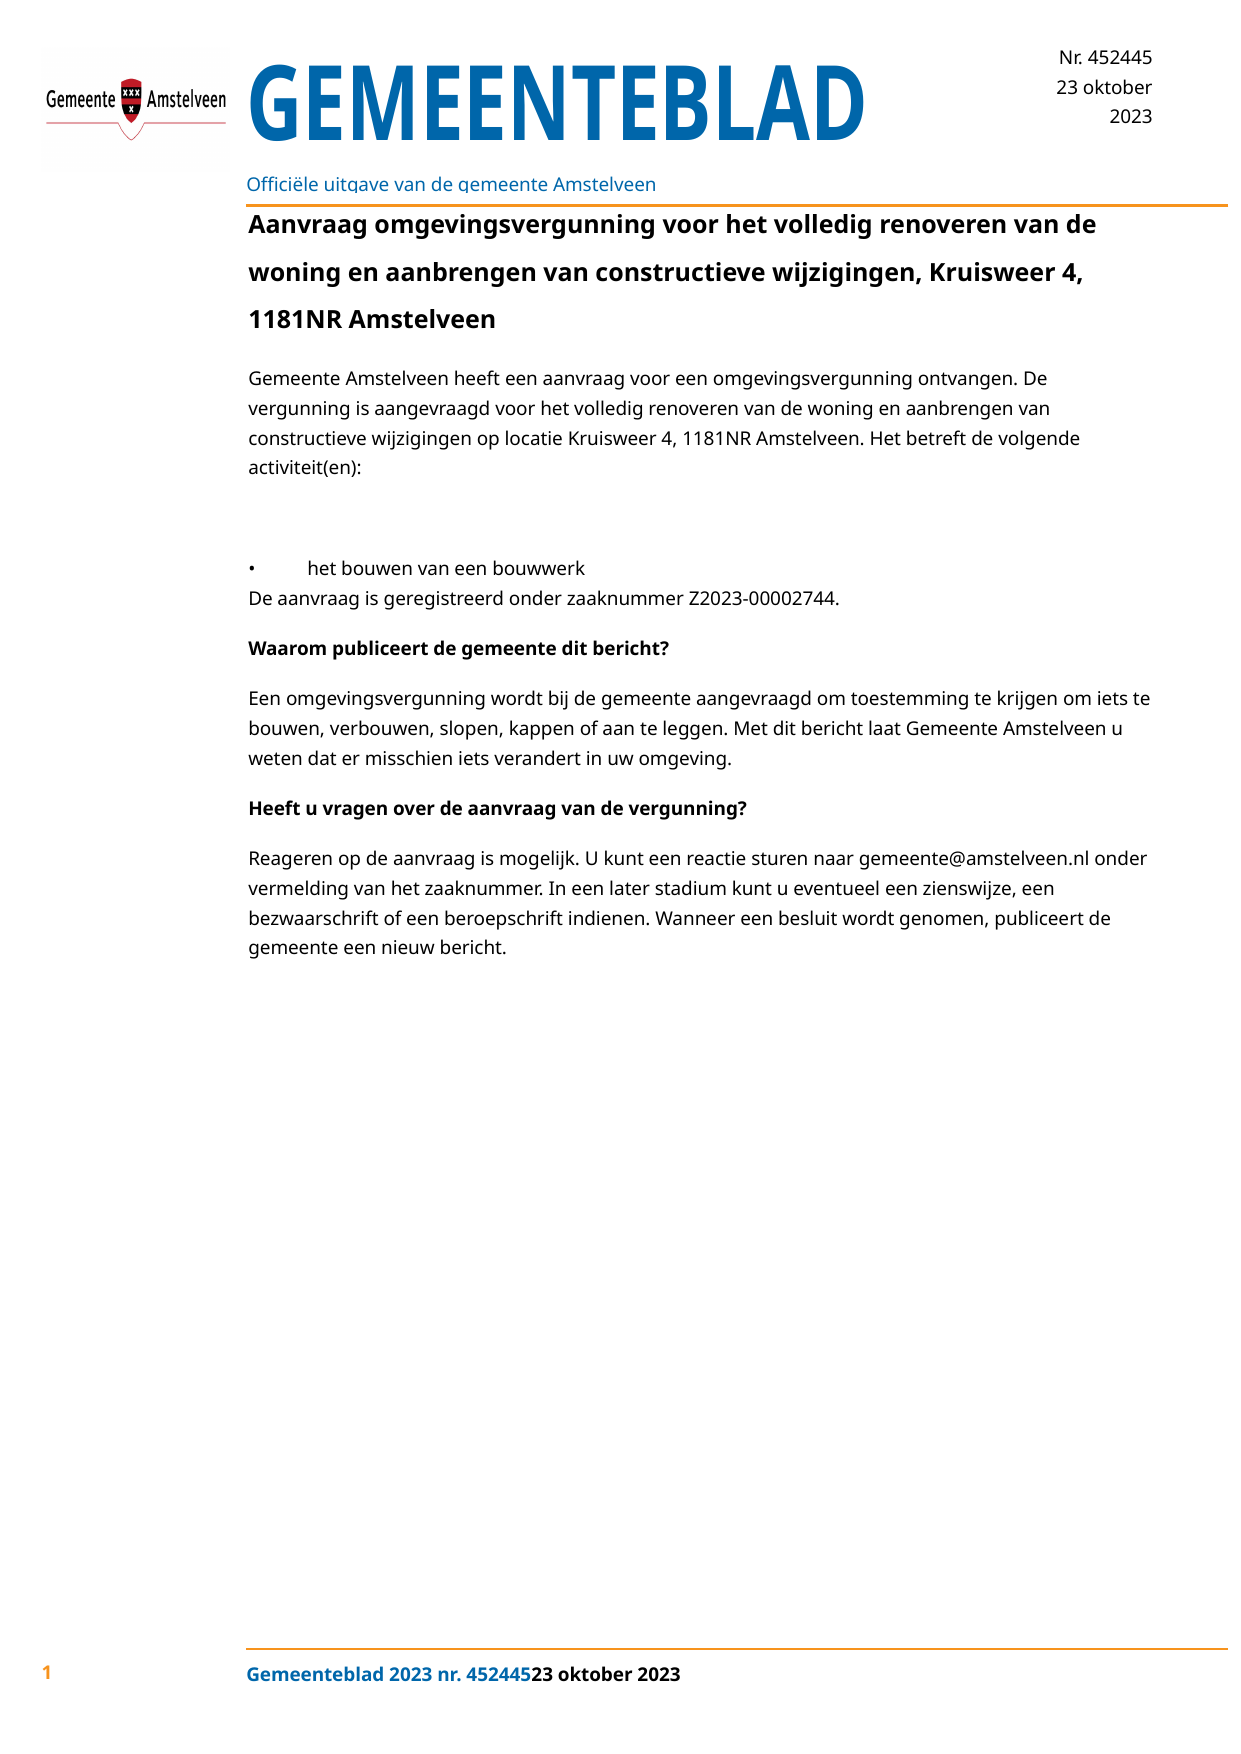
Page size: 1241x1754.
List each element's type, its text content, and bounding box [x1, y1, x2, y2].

picture [41, 47, 231, 172]
text Heeft u vragen over de aanvraag van de vergunning? [248, 795, 1152, 821]
text Gemeente Amstelveen heeft een aanvraag voor een omgevingsvergunning ontvangen. De vergunning is aangevraagd voor het volledig renoveren van de woning en aanbrengen van constructieve wijzigingen op locatie Kruisweer 4, 1181NR Amstelveen. Het betreft de volgende activiteit(en): [248, 366, 1152, 480]
text Waarom publiceert de gemeente dit bericht? [248, 635, 1152, 661]
text Reageren op de aanvraag is mogelijk. U kunt een reactie sturen naar gemeente@amstelveen.nl onder vermelding van het zaaknummer. In een later stadium kunt u eventueel een zienswijze, een bezwaarschrift of een beroepschrift indienen. Wanneer een besluit wordt genomen, publiceert de gemeente een nieuw bericht. [248, 846, 1152, 960]
text Een omgevingsvergunning wordt bij de gemeente aangevraagd om toestemming te krijgen om iets te bouwen, verbouwen, slopen, kappen of aan te leggen. Met dit bericht laat Gemeente Amstelveen u weten dat er misschien iets verandert in uw omgeving. [248, 686, 1152, 770]
list het bouwen van een bouwwerk [248, 555, 1152, 581]
text Aanvraag omgevingsvergunning voor het volledig renoveren van de woning en aanbrengen van constructieve wijzigingen, Kruisweer 4, 1181NR Amstelveen [248, 207, 1152, 336]
text De aanvraag is geregistreerd onder zaaknummer Z2023-00002744. [248, 585, 1152, 610]
